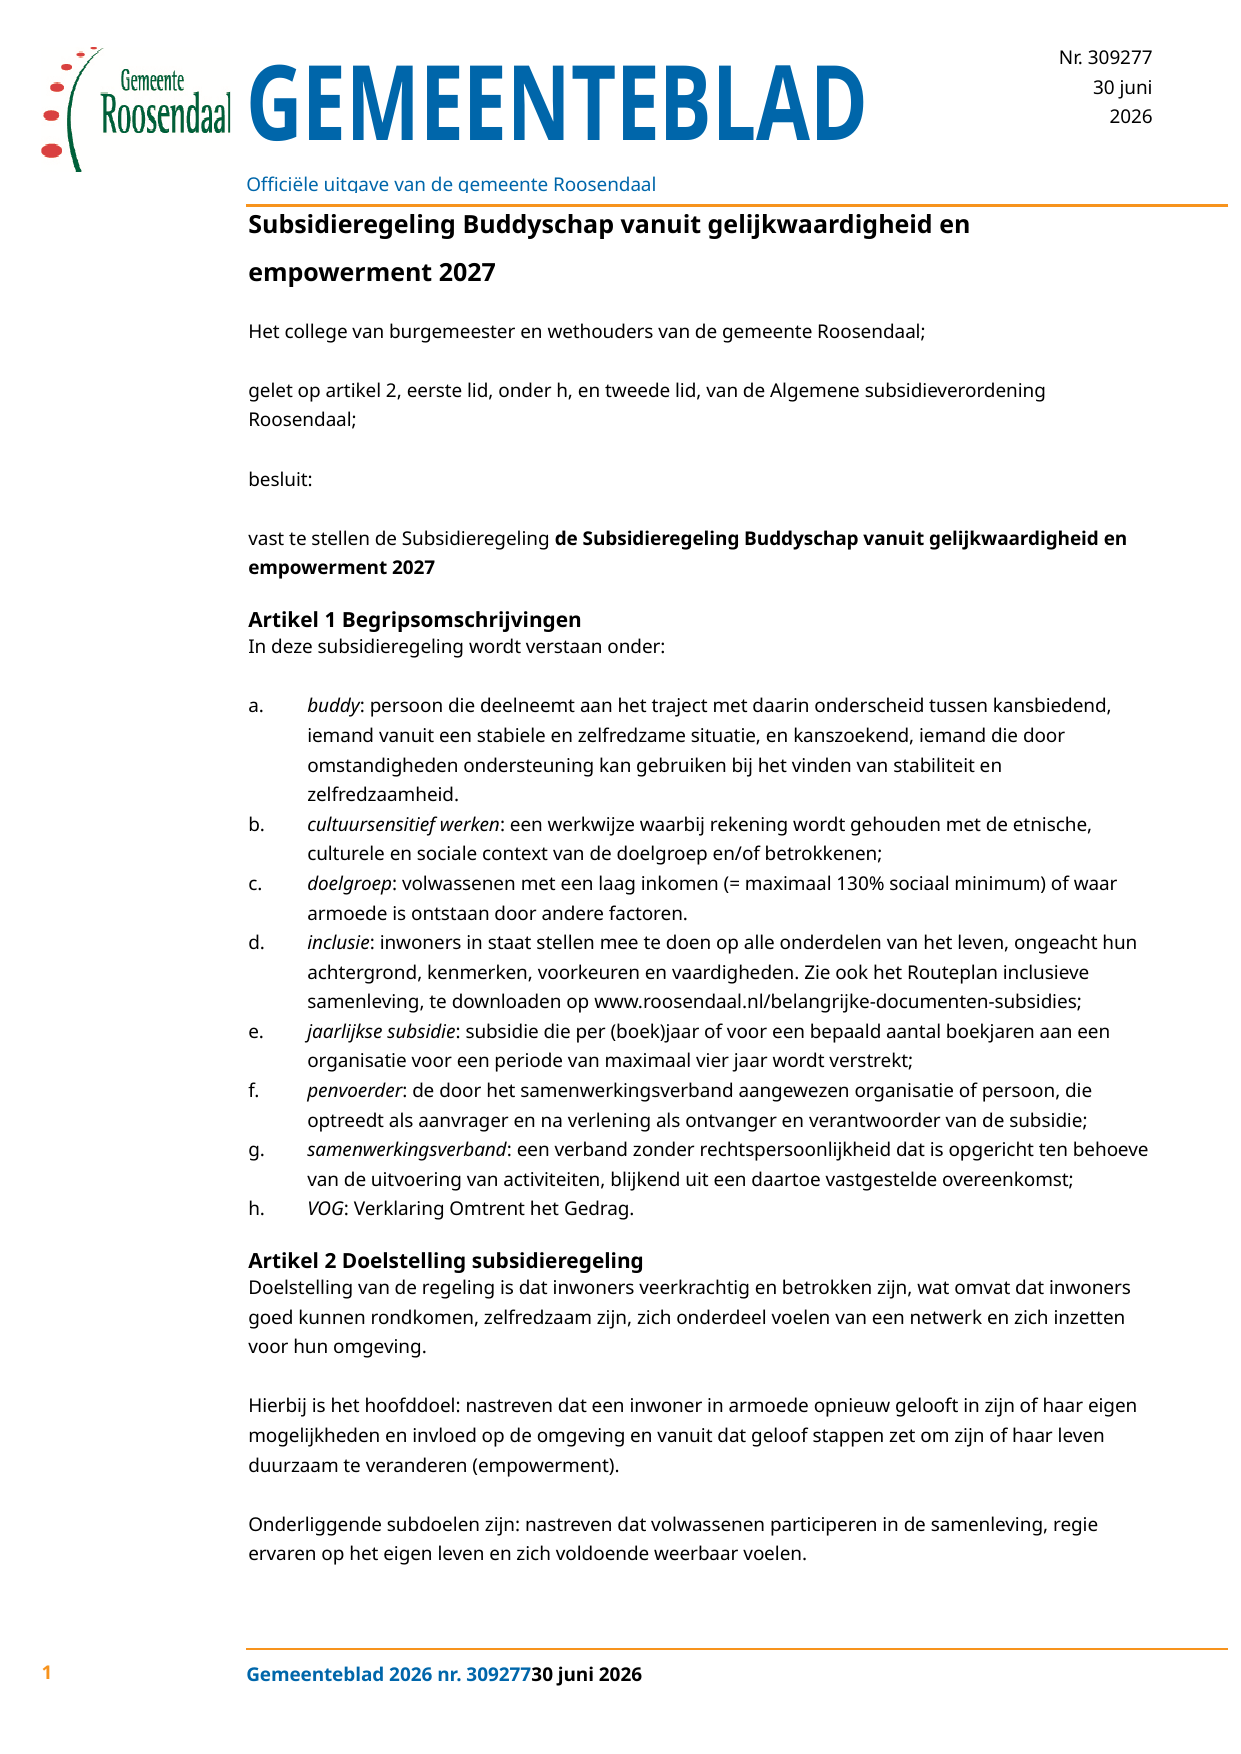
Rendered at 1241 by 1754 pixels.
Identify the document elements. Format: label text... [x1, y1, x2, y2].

list doelgroep: volwassenen met een laag inkomen (= maximaal 130% sociaal minimum) of waar armoede is ontstaan door andere factoren. [248, 870, 1152, 925]
text Het college van burgemeester en wethouders van de gemeente Roosendaal; [248, 318, 1152, 344]
text Artikel 2 Doelstelling subsidieregeling [248, 1246, 1152, 1274]
text vast te stellen de Subsidieregeling de Subsidieregeling Buddyschap vanuit gelijkwaardigheid en empowerment 2027 [248, 525, 1152, 580]
text Doelstelling van de regeling is dat inwoners veerkrachtig en betrokken zijn, wat omvat dat inwoners goed kunnen rondkomen, zelfredzaam zijn, zich onderdeel voelen van een netwerk en zich inzetten voor hun omgeving. [248, 1274, 1152, 1359]
text In deze subsidieregeling wordt verstaan onder: [248, 633, 1152, 659]
list buddy: persoon die deelneemt aan het traject met daarin onderscheid tussen kansbiedend, iemand vanuit een stabiele en zelfredzame situatie, en kanszoekend, iemand die door omstandigheden ondersteuning kan gebruiken bij het vinden van stabiliteit en zelfredzaamheid. [248, 693, 1152, 807]
text Subsidieregeling Buddyschap vanuit gelijkwaardigheid en empowerment 2027 [248, 207, 1152, 288]
list cultuursensitief werken: een werkwijze waarbij rekening wordt gehouden met de etnische, culturele en sociale context van de doelgroep en/of betrokkenen; [248, 811, 1152, 866]
list jaarlijkse subsidie: subsidie die per (boek)jaar of voor een bepaald aantal boekjaren aan een organisatie voor een periode van maximaal vier jaar wordt verstrekt; [248, 1018, 1152, 1073]
list penvoerder: de door het samenwerkingsverband aangewezen organisatie of persoon, die optreedt als aanvrager en na verlening als ontvanger en verantwoorder van de subsidie; [248, 1077, 1152, 1132]
text gelet op artikel 2, eerste lid, onder h, en tweede lid, van de Algemene subsidieverordening Roosendaal; [248, 377, 1152, 432]
picture [41, 47, 231, 172]
list inclusie: inwoners in staat stellen mee te doen op alle onderdelen van het leven, ongeacht hun achtergrond, kenmerken, voorkeuren en vaardigheden. Zie ook het Routeplan inclusieve samenleving, te downloaden op www.roosendaal.nl/belangrijke-documenten-subsidies; [248, 929, 1152, 1014]
text besluit: [248, 466, 1152, 492]
text Hierbij is het hoofddoel: nastreven dat een inwoner in armoede opnieuw gelooft in zijn of haar eigen mogelijkheden en invloed op de omgeving en vanuit dat geloof stappen zet om zijn of haar leven duurzaam te veranderen (empowerment). [248, 1393, 1152, 1478]
list VOG: Verklaring Omtrent het Gedrag. [248, 1196, 1152, 1221]
list samenwerkingsverband: een verband zonder rechtspersoonlijkheid dat is opgericht ten behoeve van de uitvoering van activiteiten, blijkend uit een daartoe vastgestelde overeenkomst; [248, 1136, 1152, 1192]
text Onderliggende subdoelen zijn: nastreven dat volwassenen participeren in de samenleving, regie ervaren op het eigen leven en zich voldoende weerbaar voelen. [248, 1511, 1152, 1566]
text Artikel 1 Begripsomschrijvingen [248, 605, 1152, 633]
